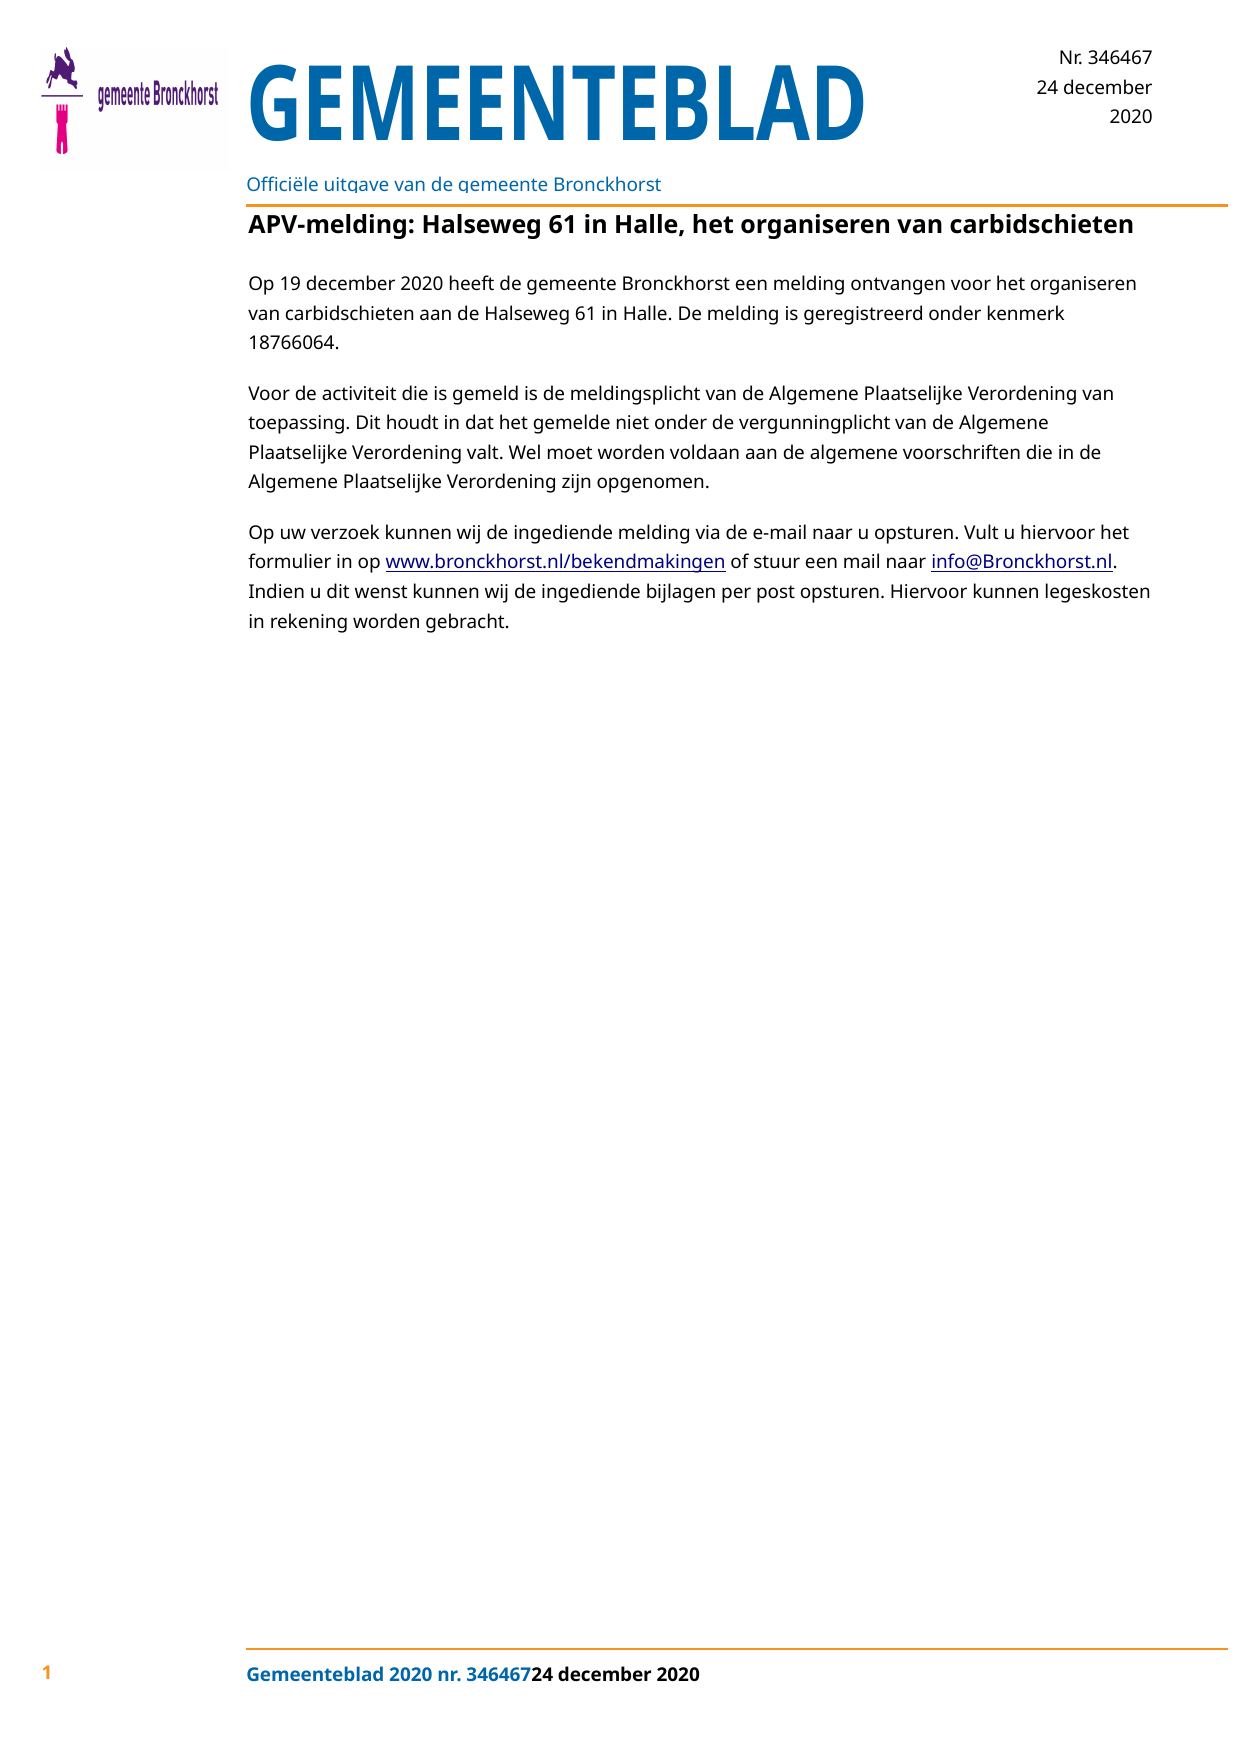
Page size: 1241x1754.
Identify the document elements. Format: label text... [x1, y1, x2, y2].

picture [41, 47, 231, 172]
text APV-melding: Halseweg 61 in Halle, het organiseren van carbidschieten [248, 207, 1152, 241]
text Op 19 december 2020 heeft de gemeente Bronckhorst een melding ontvangen voor het organiseren van carbidschieten aan de Halseweg 61 in Halle. De melding is geregistreerd onder kenmerk 18766064. [248, 270, 1152, 355]
text Op uw verzoek kunnen wij de ingediende melding via de e-mail naar u opsturen. Vult u hiervoor het formulier in op www.bronckhorst.nl/bekendmakingen of stuur een mail naar info@Bronckhorst.nl. Indien u dit wenst kunnen wij de ingediende bijlagen per post opsturen. Hiervoor kunnen legeskosten in rekening worden gebracht. [248, 519, 1152, 633]
text Voor de activiteit die is gemeld is de meldingsplicht van de Algemene Plaatselijke Verordening van toepassing. Dit houdt in dat het gemelde niet onder de vergunningplicht van de Algemene Plaatselijke Verordening valt. Wel moet worden voldaan aan de algemene voorschriften die in de Algemene Plaatselijke Verordening zijn opgenomen. [248, 380, 1152, 494]
